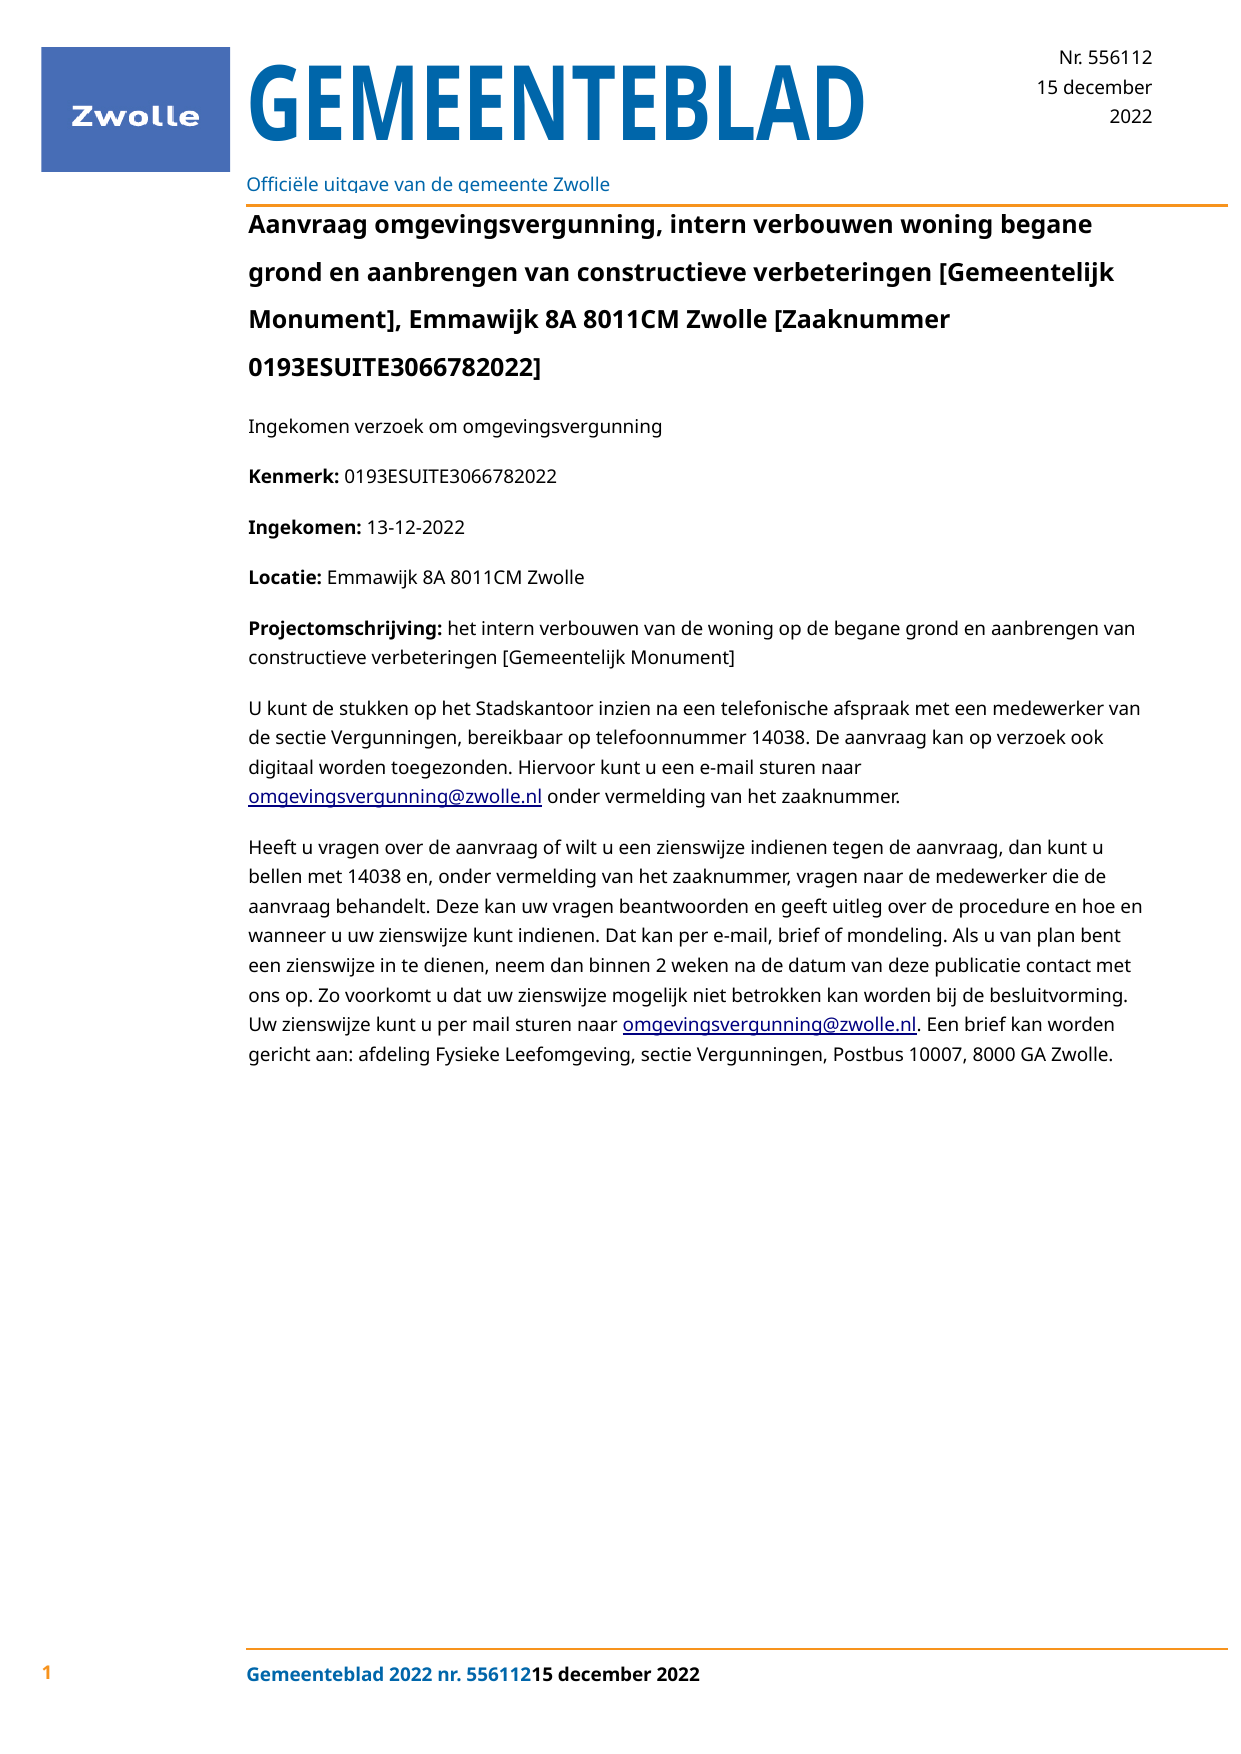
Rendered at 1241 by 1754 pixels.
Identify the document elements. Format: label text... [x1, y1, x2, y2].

text Projectomschrijving: het intern verbouwen van de woning op de begane grond en aanbrengen van constructieve verbeteringen [Gemeentelijk Monument] [248, 615, 1152, 670]
text U kunt de stukken op het Stadskantoor inzien na een telefonische afspraak met een medewerker van de sectie Vergunningen, bereikbaar op telefoonnummer 14038. De aanvraag kan op verzoek ook digitaal worden toegezonden. Hiervoor kunt u een e-mail sturen naar omgevingsvergunning@zwolle.nl onder vermelding van het zaaknummer. [248, 695, 1152, 809]
text Ingekomen verzoek om omgevingsvergunning [248, 413, 1152, 439]
text Aanvraag omgevingsvergunning, intern verbouwen woning begane grond en aanbrengen van constructieve verbeteringen [Gemeentelijk Monument], Emmawijk 8A 8011CM Zwolle [Zaaknummer 0193ESUITE3066782022] [248, 207, 1152, 384]
text Heeft u vragen over de aanvraag of wilt u een zienswijze indienen tegen de aanvraag, dan kunt u bellen met 14038 en, onder vermelding van het zaaknummer, vragen naar de medewerker die de aanvraag behandelt. Deze kan uw vragen beantwoorden en geeft uitleg over de procedure en hoe en wanneer u uw zienswijze kunt indienen. Dat kan per e-mail, brief of mondeling. Als u van plan bent een zienswijze in te dienen, neem dan binnen 2 weken na de datum van deze publicatie contact met ons op. Zo voorkomt u dat uw zienswijze mogelijk niet betrokken kan worden bij de besluitvorming. Uw zienswijze kunt u per mail sturen naar omgevingsvergunning@zwolle.nl. Een brief kan worden gericht aan: afdeling Fysieke Leefomgeving, sectie Vergunningen, Postbus 10007, 8000 GA Zwolle. [248, 834, 1152, 1067]
text Locatie: Emmawijk 8A 8011CM Zwolle [248, 564, 1152, 590]
text Kenmerk: 0193ESUITE3066782022 [248, 463, 1152, 489]
picture [41, 47, 231, 172]
text Ingekomen: 13-12-2022 [248, 514, 1152, 540]
